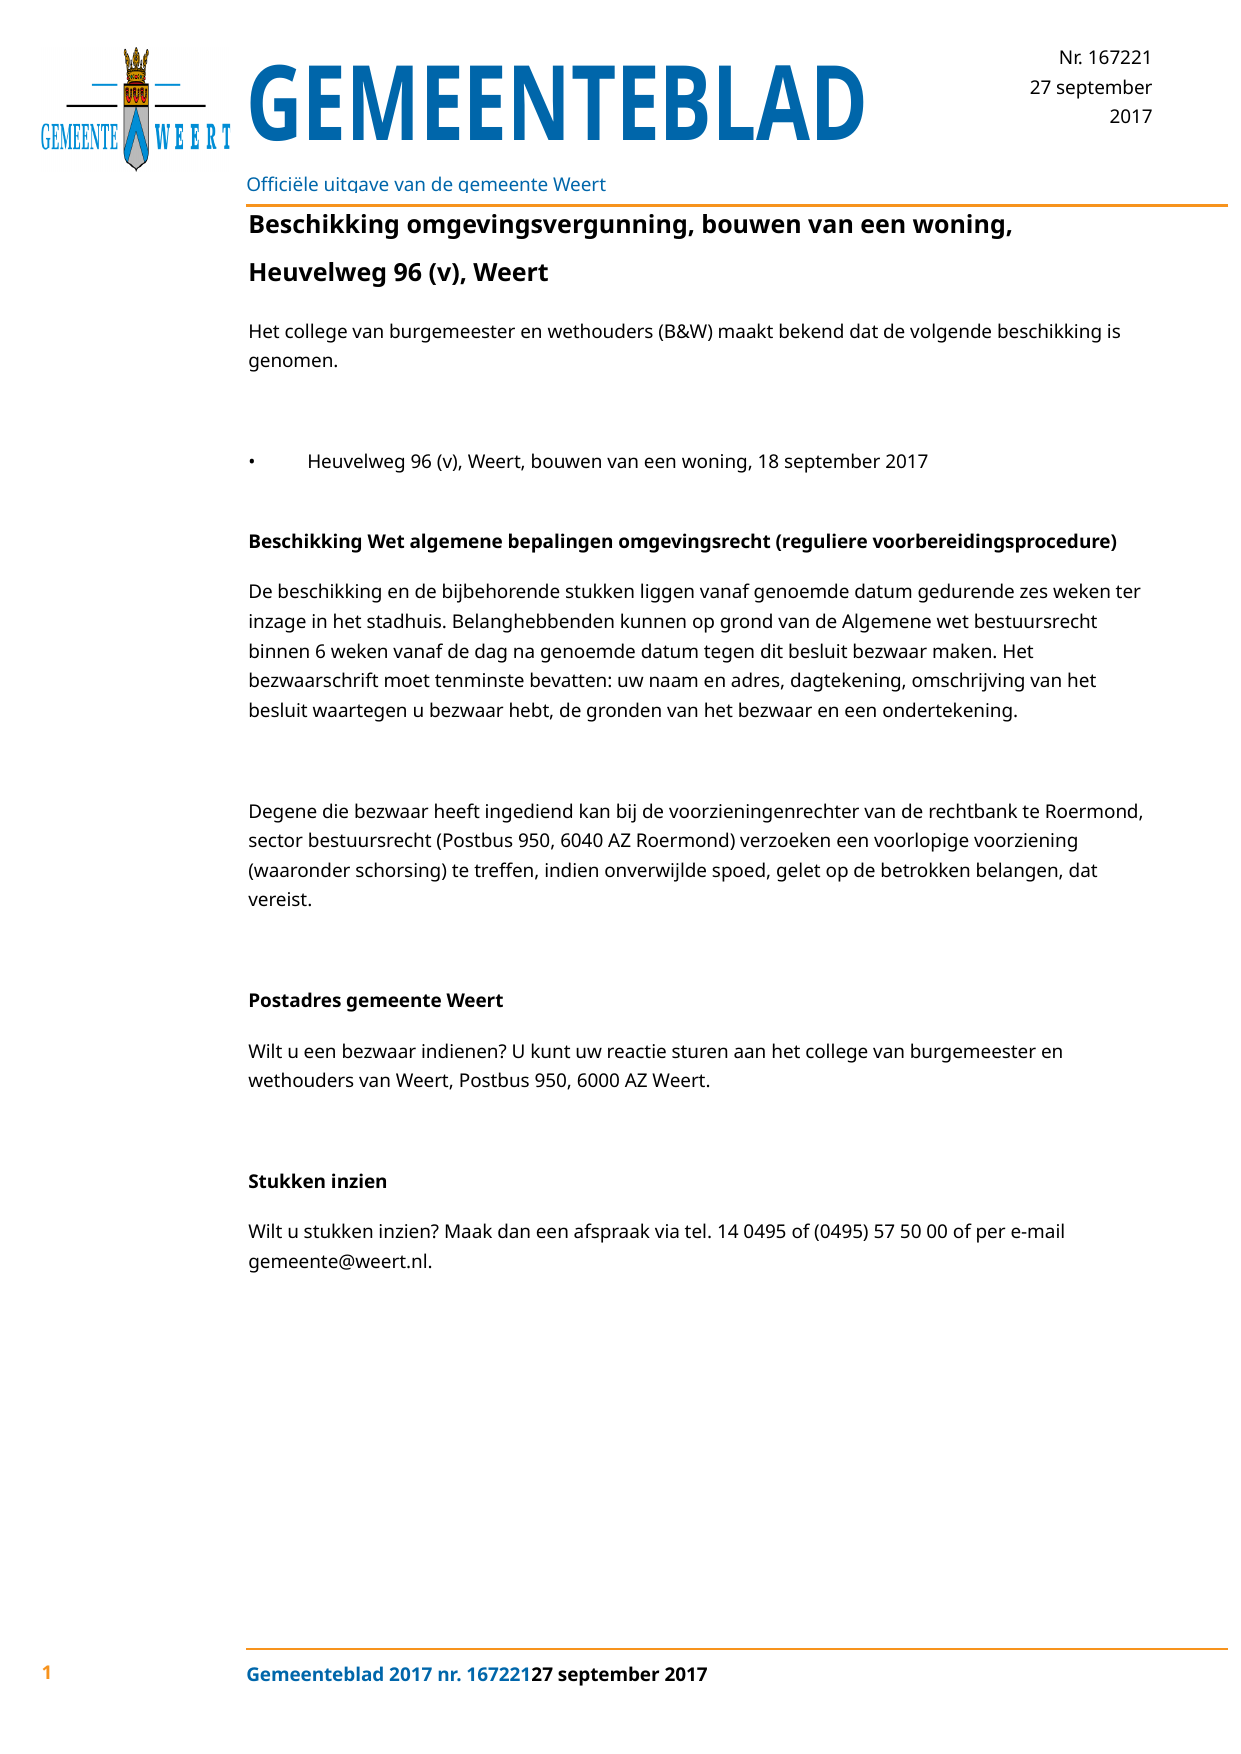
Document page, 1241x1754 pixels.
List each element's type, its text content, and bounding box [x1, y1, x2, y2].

text Stukken inzien [248, 1168, 1152, 1194]
text De beschikking en de bijbehorende stukken liggen vanaf genoemde datum gedurende zes weken ter inzage in het stadhuis. Belanghebbenden kunnen op grond van de Algemene wet bestuursrecht binnen 6 weken vanaf de dag na genoemde datum tegen dit besluit bezwaar maken. Het bezwaarschrift moet tenminste bevatten: uw naam en adres, dagtekening, omschrijving van het besluit waartegen u bezwaar hebt, de gronden van het bezwaar en een ondertekening. [248, 579, 1152, 723]
text Beschikking Wet algemene bepalingen omgevingsrecht (reguliere voorbereidingsprocedure) [248, 528, 1152, 554]
list Heuvelweg 96 (v), Weert, bouwen van een woning, 18 september 2017 [248, 448, 1152, 474]
text Degene die bezwaar heeft ingediend kan bij de voorzieningenrechter van de rechtbank te Roermond, sector bestuursrecht (Postbus 950, 6040 AZ Roermond) verzoeken een voorlopige voorziening (waaronder schorsing) te treffen, indien onverwijlde spoed, gelet op de betrokken belangen, dat vereist. [248, 798, 1152, 912]
text Wilt u een bezwaar indienen? U kunt uw reactie sturen aan het college van burgemeester en wethouders van Weert, Postbus 950, 6000 AZ Weert. [248, 1038, 1152, 1093]
text Wilt u stukken inzien? Maak dan een afspraak via tel. 14 0495 of (0495) 57 50 00 of per e-mail gemeente@weert.nl. [248, 1219, 1152, 1274]
picture [41, 47, 231, 172]
text Beschikking omgevingsvergunning, bouwen van een woning, Heuvelweg 96 (v), Weert [248, 207, 1152, 288]
text Postadres gemeente Weert [248, 987, 1152, 1013]
text Het college van burgemeester en wethouders (B&W) maakt bekend dat de volgende beschikking is genomen. [248, 318, 1152, 373]
